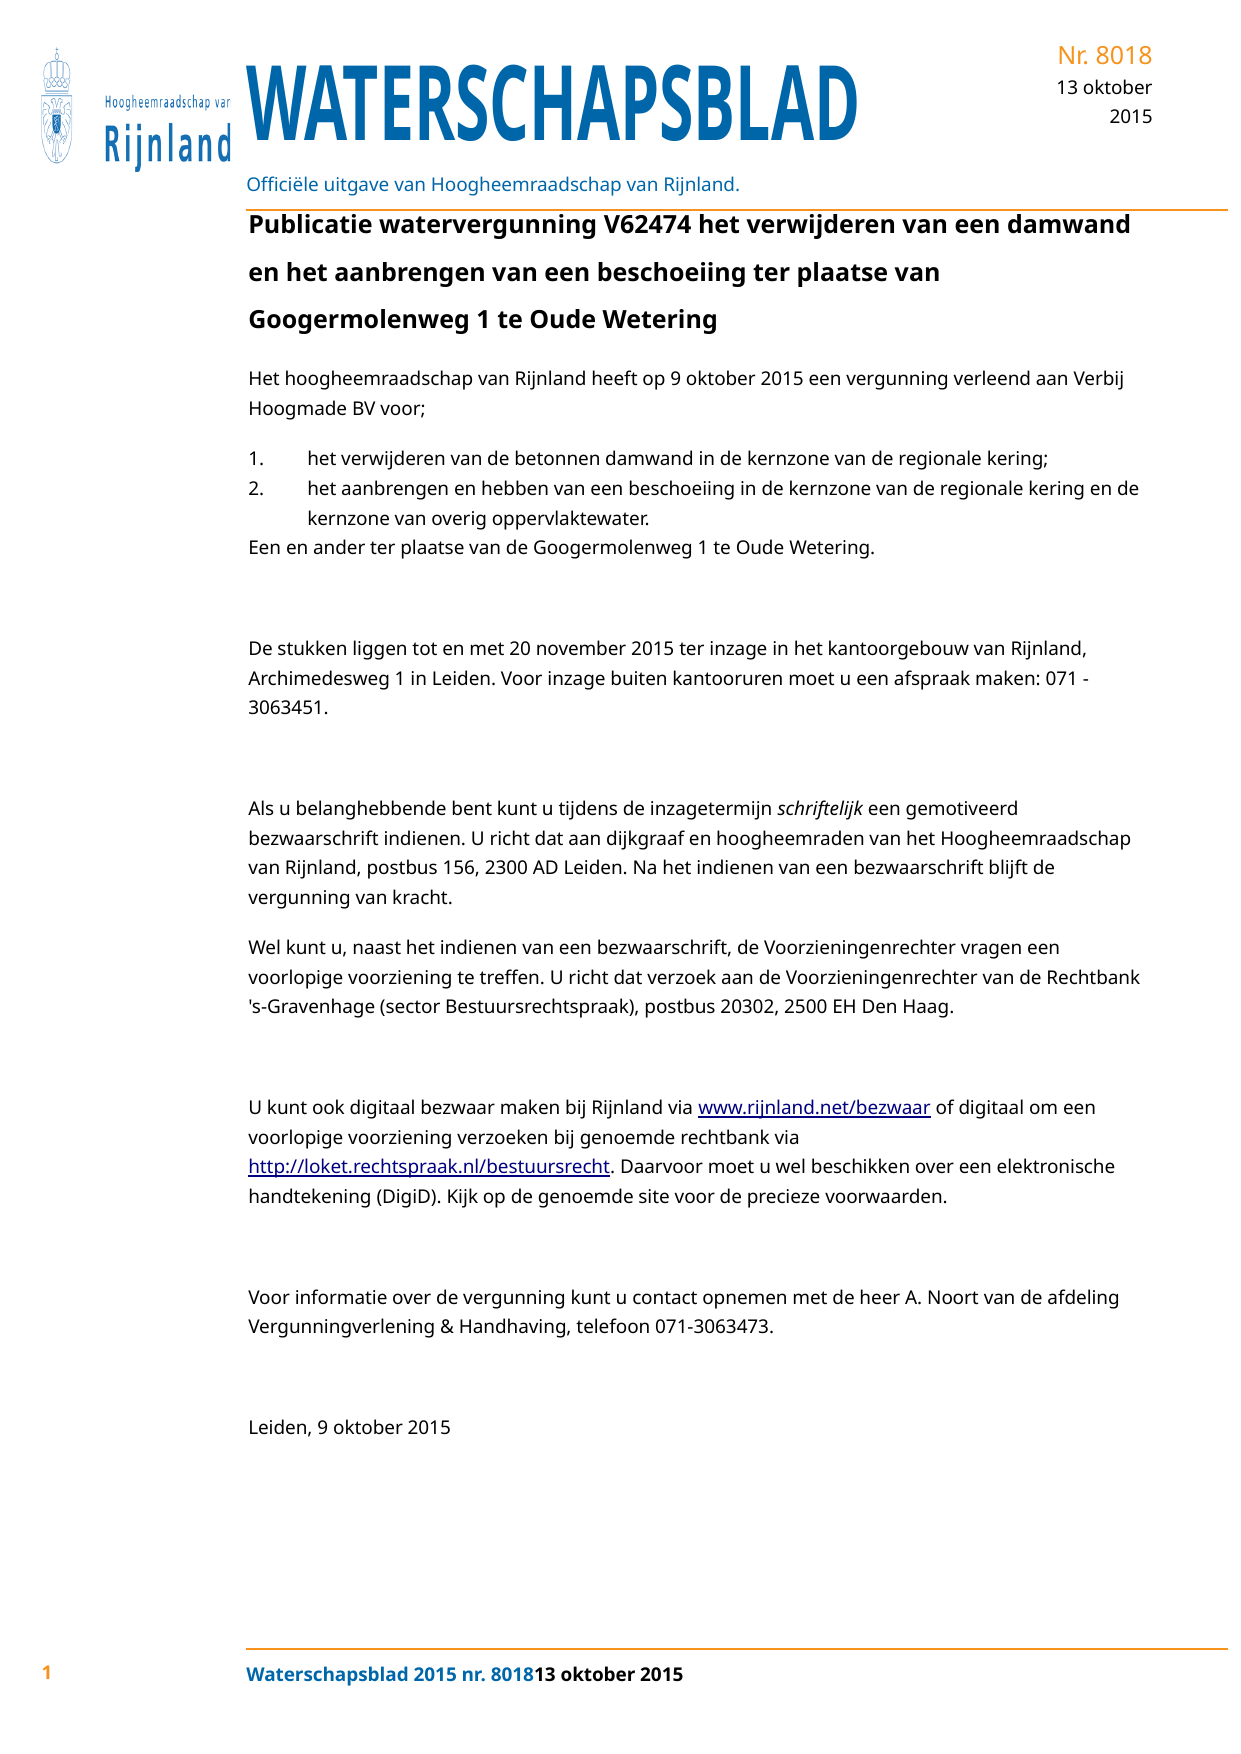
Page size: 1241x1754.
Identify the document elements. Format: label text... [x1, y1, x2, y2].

list het verwijderen van de betonnen damwand in de kernzone van de regionale kering; [248, 446, 1152, 471]
text De stukken liggen tot en met 20 november 2015 ter inzage in het kantoorgebouw van Rijnland, Archimedesweg 1 in Leiden. Voor inzage buiten kantooruren moet u een afspraak maken: 071 - 3063451. [248, 635, 1152, 720]
text Het hoogheemraadschap van Rijnland heeft op 9 oktober 2015 een vergunning verleend aan Verbij Hoogmade BV voor; [248, 366, 1152, 421]
text Een en ander ter plaatse van de Googermolenweg 1 te Oude Wetering. [248, 534, 1152, 560]
text Leiden, 9 oktober 2015 [248, 1414, 1152, 1440]
text Als u belanghebbende bent kunt u tijdens de inzagetermijn schriftelijk een gemotiveerd bezwaarschrift indienen. U richt dat aan dijkgraaf en hoogheemraden van het Hoogheemraadschap van Rijnland, postbus 156, 2300 AD Leiden. Na het indienen van een bezwaarschrift blijft de vergunning van kracht. [248, 795, 1152, 909]
list het aanbrengen en hebben van een beschoeiing in de kernzone van de regionale kering en de kernzone van overig oppervlaktewater. [248, 475, 1152, 530]
text Voor informatie over de vergunning kunt u contact opnemen met de heer A. Noort van de afdeling Vergunningverlening & Handhaving, telefoon 071-3063473. [248, 1284, 1152, 1339]
text U kunt ook digitaal bezwaar maken bij Rijnland via www.rijnland.net/bezwaar of digitaal om een voorlopige voorziening verzoeken bij genoemde rechtbank via http://loket.rechtspraak.nl/bestuursrecht. Daarvoor moet u wel beschikken over een elektronische handtekening (DigiD). Kijk op de genoemde site voor de precieze voorwaarden. [248, 1094, 1152, 1209]
picture [41, 47, 231, 172]
text Wel kunt u, naast het indienen van een bezwaarschrift, de Voorzieningenrechter vragen een voorlopige voorziening te treffen. U richt dat verzoek aan de Voorzieningenrechter van de Rechtbank 's-Gravenhage (sector Bestuursrechtspraak), postbus 20302, 2500 EH Den Haag. [248, 934, 1152, 1019]
text Publicatie watervergunning V62474 het verwijderen van een damwand en het aanbrengen van een beschoeiing ter plaatse van Googermolenweg 1 te Oude Wetering [248, 211, 1152, 336]
